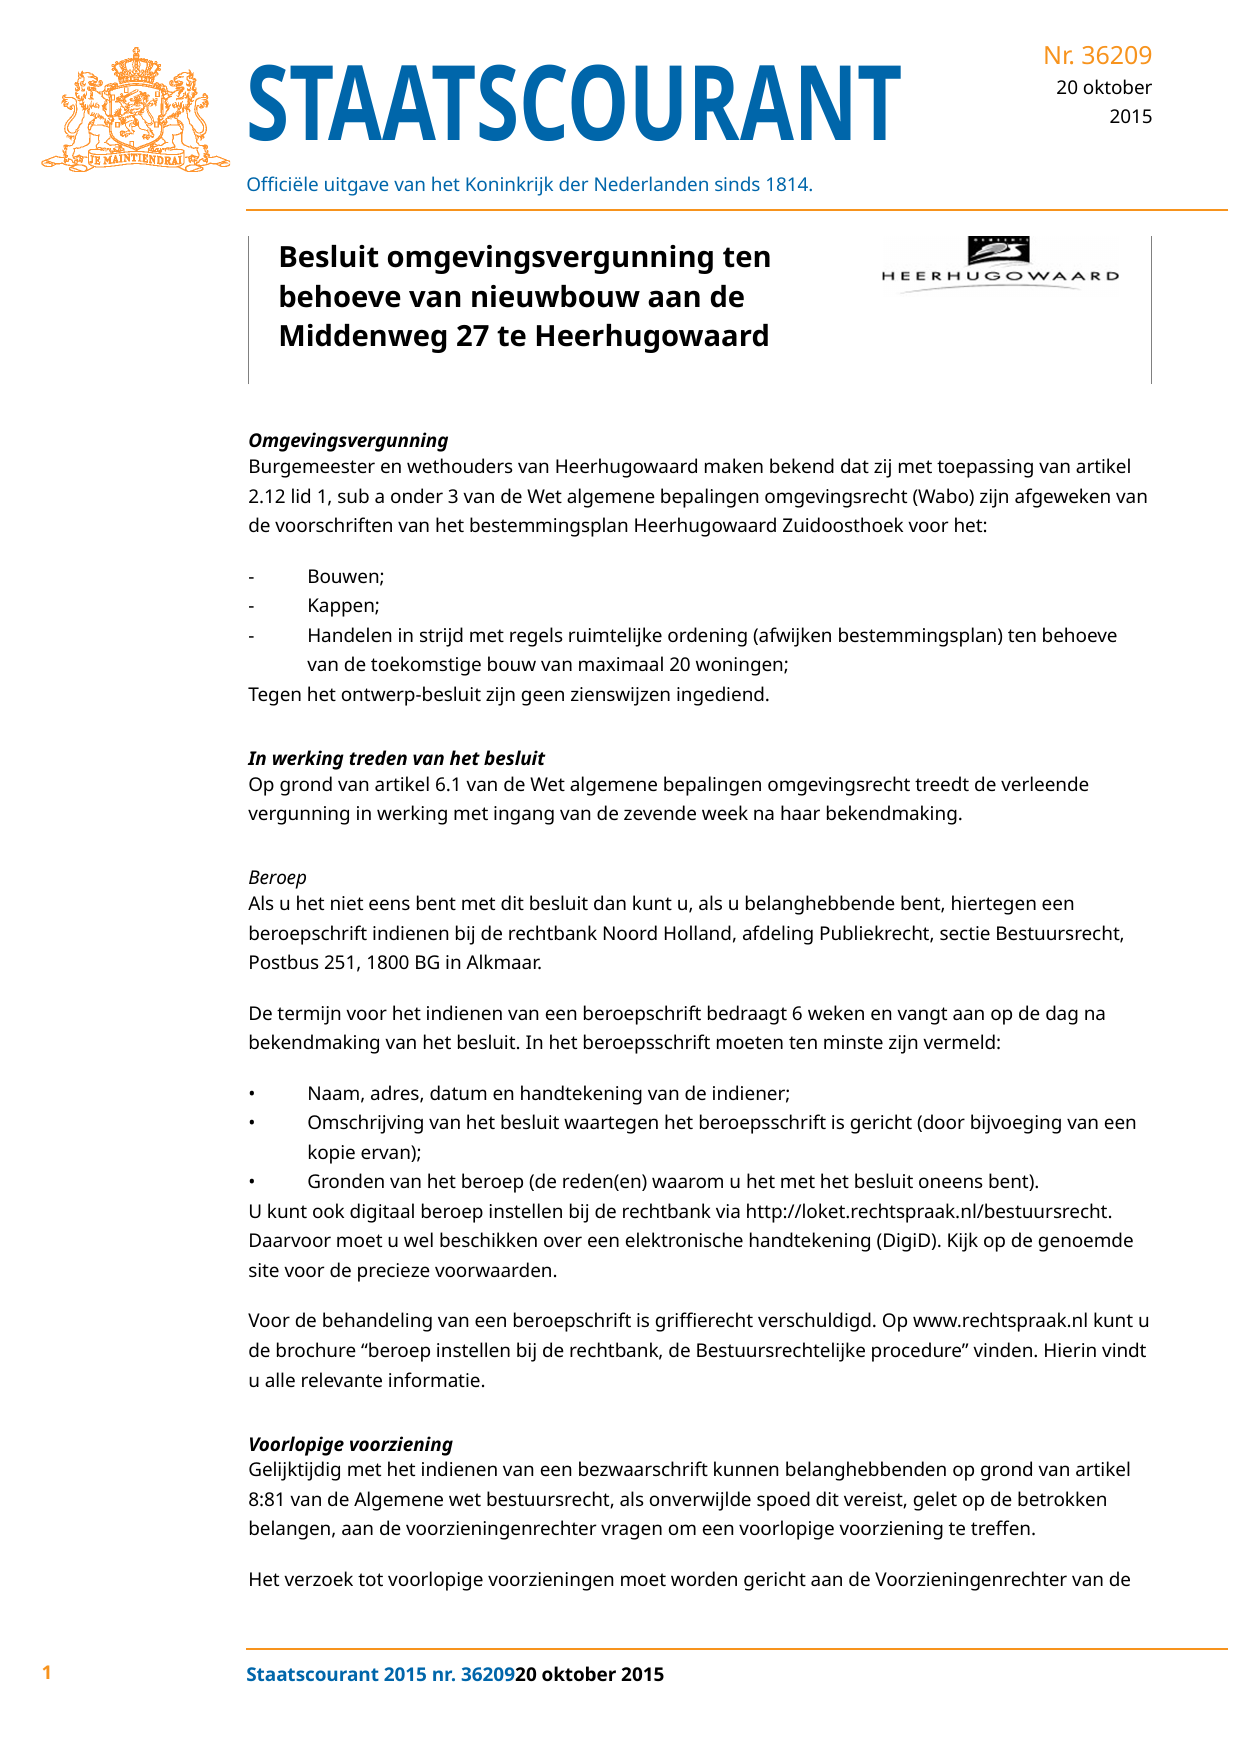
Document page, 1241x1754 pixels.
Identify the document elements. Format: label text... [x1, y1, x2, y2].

picture [882, 236, 1119, 297]
text Voorlopige voorziening [248, 1431, 1152, 1456]
text Gelijktijdig met het indienen van een bezwaarschrift kunnen belanghebbenden op grond van artikel 8:81 van de Algemene wet bestuursrecht, als onverwijlde spoed dit vereist, gelet op de betrokken belangen, aan de voorzieningenrechter vragen om een voorlopige voorziening te treffen. [248, 1456, 1152, 1541]
list Handelen in strijd met regels ruimtelijke ordening (afwijken bestemmingsplan) ten behoeve van de toekomstige bouw van maximaal 20 woningen; [248, 622, 1152, 677]
text Tegen het ontwerp-besluit zijn geen zienswijzen ingediend. [248, 681, 1152, 707]
text Als u het niet eens bent met dit besluit dan kunt u, als u belanghebbende bent, hiertegen een beroepschrift indienen bij de rechtbank Noord Holland, afdeling Publiekrecht, sectie Bestuursrecht, Postbus 251, 1800 BG in Alkmaar. [248, 890, 1152, 975]
list Kappen; [248, 592, 1152, 618]
text In werking treden van het besluit [248, 745, 1152, 771]
table_header [850, 236, 1151, 384]
picture [41, 47, 231, 172]
text Beroep [248, 864, 1152, 890]
text Voor de behandeling van een beroepschrift is griffierecht verschuldigd. Op www.rechtspraak.nl kunt u de brochure “beroep instellen bij de rechtbank, de Bestuursrechtelijke procedure” vinden. Hierin vindt u alle relevante informatie. [248, 1308, 1152, 1392]
text Op grond van artikel 6.1 van de Wet algemene bepalingen omgevingsrecht treedt de verleende vergunning in werking met ingang van de zevende week na haar bekendmaking. [248, 771, 1152, 826]
table_header Besluit omgevingsvergunning ten behoeve van nieuwbouw aan de Middenweg 27 te Heerhugowaard [249, 236, 850, 384]
text Burgemeester en wethouders van Heerhugowaard maken bekend dat zij met toepassing van artikel 2.12 lid 1, sub a onder 3 van de Wet algemene bepalingen omgevingsrecht (Wabo) zijn afgeweken van de voorschriften van het bestemmingsplan Heerhugowaard Zuidoosthoek voor het: [248, 453, 1152, 538]
list Naam, adres, datum en handtekening van de indiener; [248, 1080, 1152, 1105]
text Omgevingsvergunning [248, 427, 1152, 453]
list Gronden van het beroep (de reden(en) waarom u het met het besluit oneens bent). [248, 1168, 1152, 1194]
list Bouwen; [248, 563, 1152, 588]
text U kunt ook digitaal beroep instellen bij de rechtbank via http://loket.rechtspraak.nl/bestuursrecht. Daarvoor moet u wel beschikken over een elektronische handtekening (DigiD). Kijk op de genoemde site voor de precieze voorwaarden. [248, 1198, 1152, 1283]
text Het verzoek tot voorlopige voorzieningen moet worden gericht aan de Voorzieningenrechter van de [248, 1566, 1152, 1592]
text De termijn voor het indienen van een beroepschrift bedraagt 6 weken en vangt aan op de dag na bekendmaking van het besluit. In het beroepsschrift moeten ten minste zijn vermeld: [248, 1000, 1152, 1055]
list Omschrijving van het besluit waartegen het beroepsschrift is gericht (door bijvoeging van een kopie ervan); [248, 1109, 1152, 1164]
